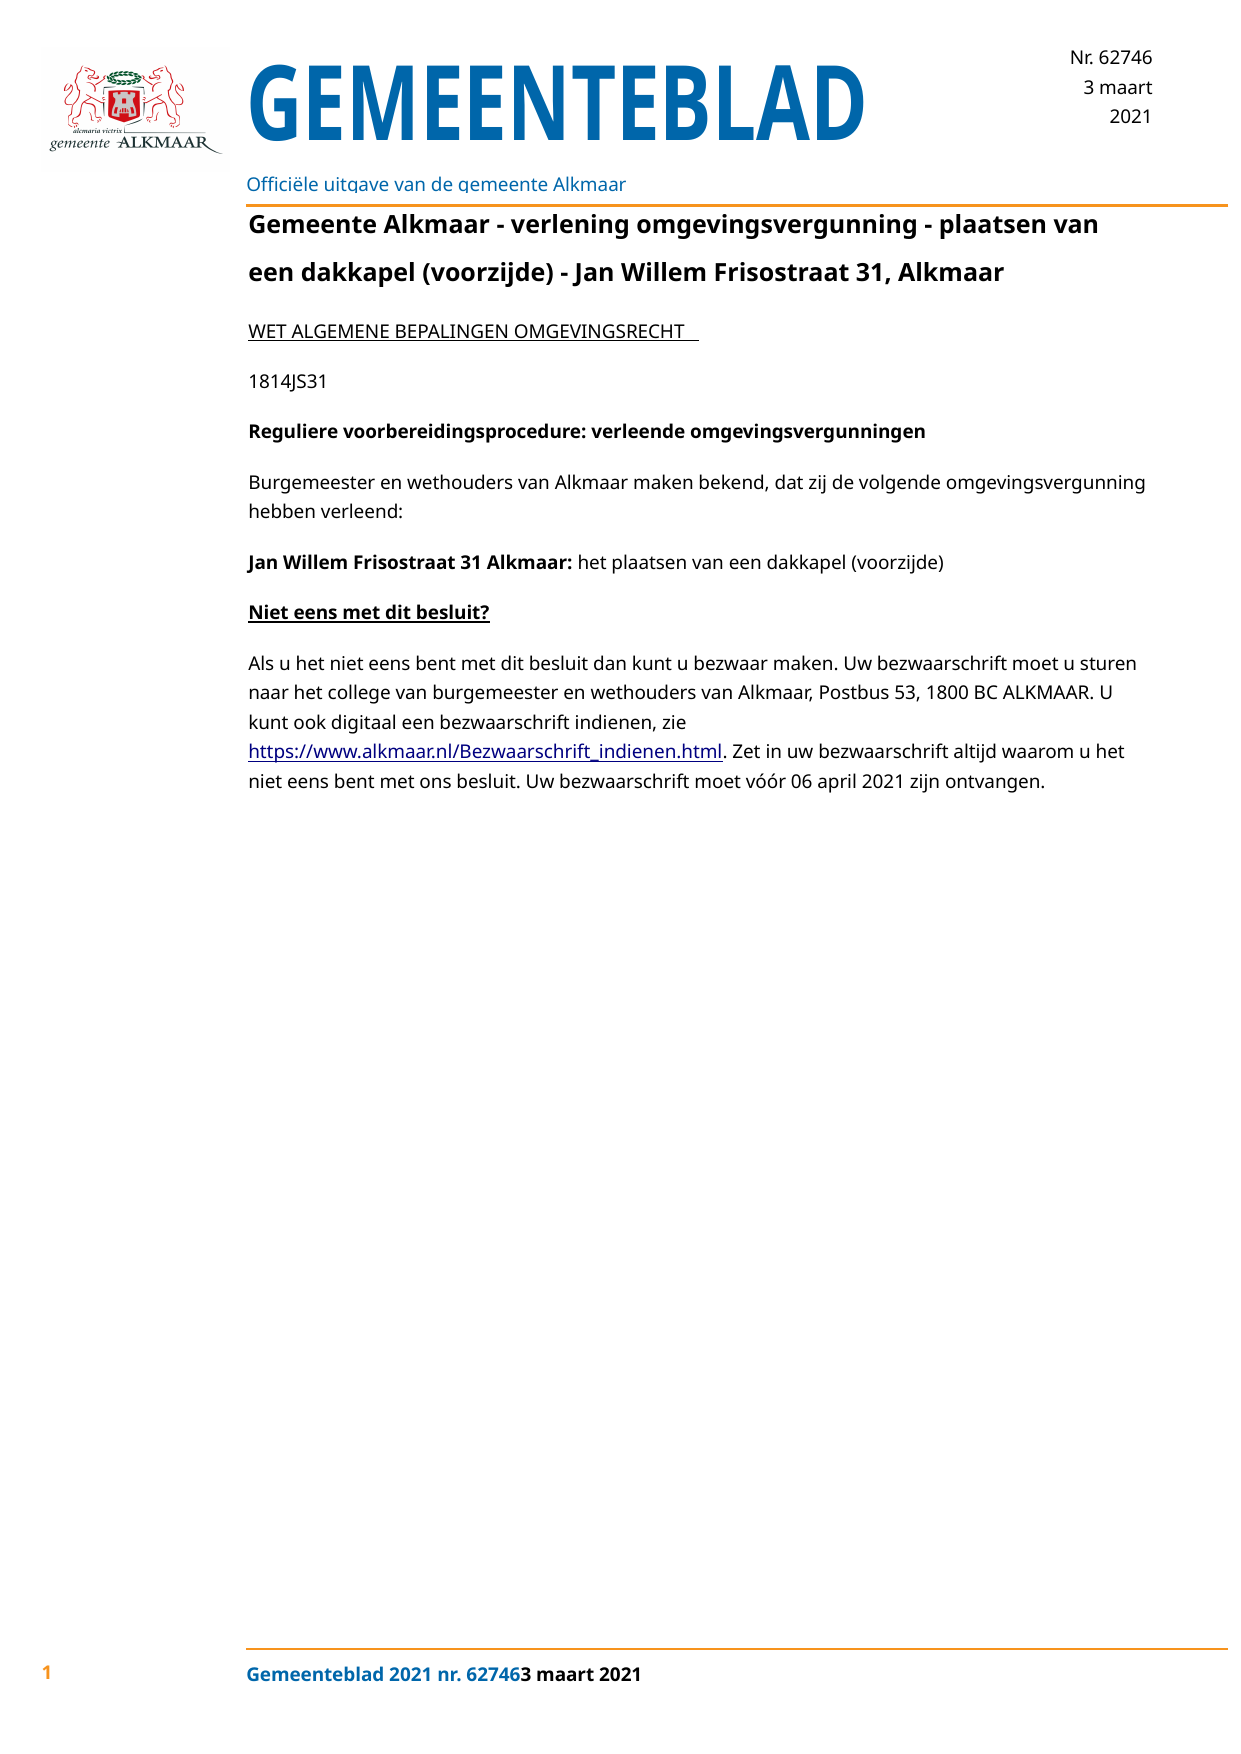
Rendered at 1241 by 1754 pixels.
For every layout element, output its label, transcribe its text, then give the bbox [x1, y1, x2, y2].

text Als u het niet eens bent met dit besluit dan kunt u bezwaar maken. Uw bezwaarschrift moet u sturen naar het college van burgemeester en wethouders van Alkmaar, Postbus 53, 1800 BC ALKMAAR. U kunt ook digitaal een bezwaarschrift indienen, zie https://www.alkmaar.nl/Bezwaarschrift_indienen.html. Zet in uw bezwaarschrift altijd waarom u het niet eens bent met ons besluit. Uw bezwaarschrift moet vóór 06 april 2021 zijn ontvangen. [248, 650, 1152, 794]
text Niet eens met dit besluit? [248, 599, 1152, 625]
picture [41, 47, 231, 172]
text WET ALGEMENE BEPALINGEN OMGEVINGSRECHT [248, 318, 1152, 344]
text 1814JS31 [248, 368, 1152, 394]
text Burgemeester en wethouders van Alkmaar maken bekend, dat zij de volgende omgevingsvergunning hebben verleend: [248, 469, 1152, 524]
text Gemeente Alkmaar - verlening omgevingsvergunning - plaatsen van een dakkapel (voorzijde) - Jan Willem Frisostraat 31, Alkmaar [248, 207, 1152, 288]
text Jan Willem Frisostraat 31 Alkmaar: het plaatsen van een dakkapel (voorzijde) [248, 549, 1152, 575]
text Reguliere voorbereidingsprocedure: verleende omgevingsvergunningen [248, 419, 1152, 444]
